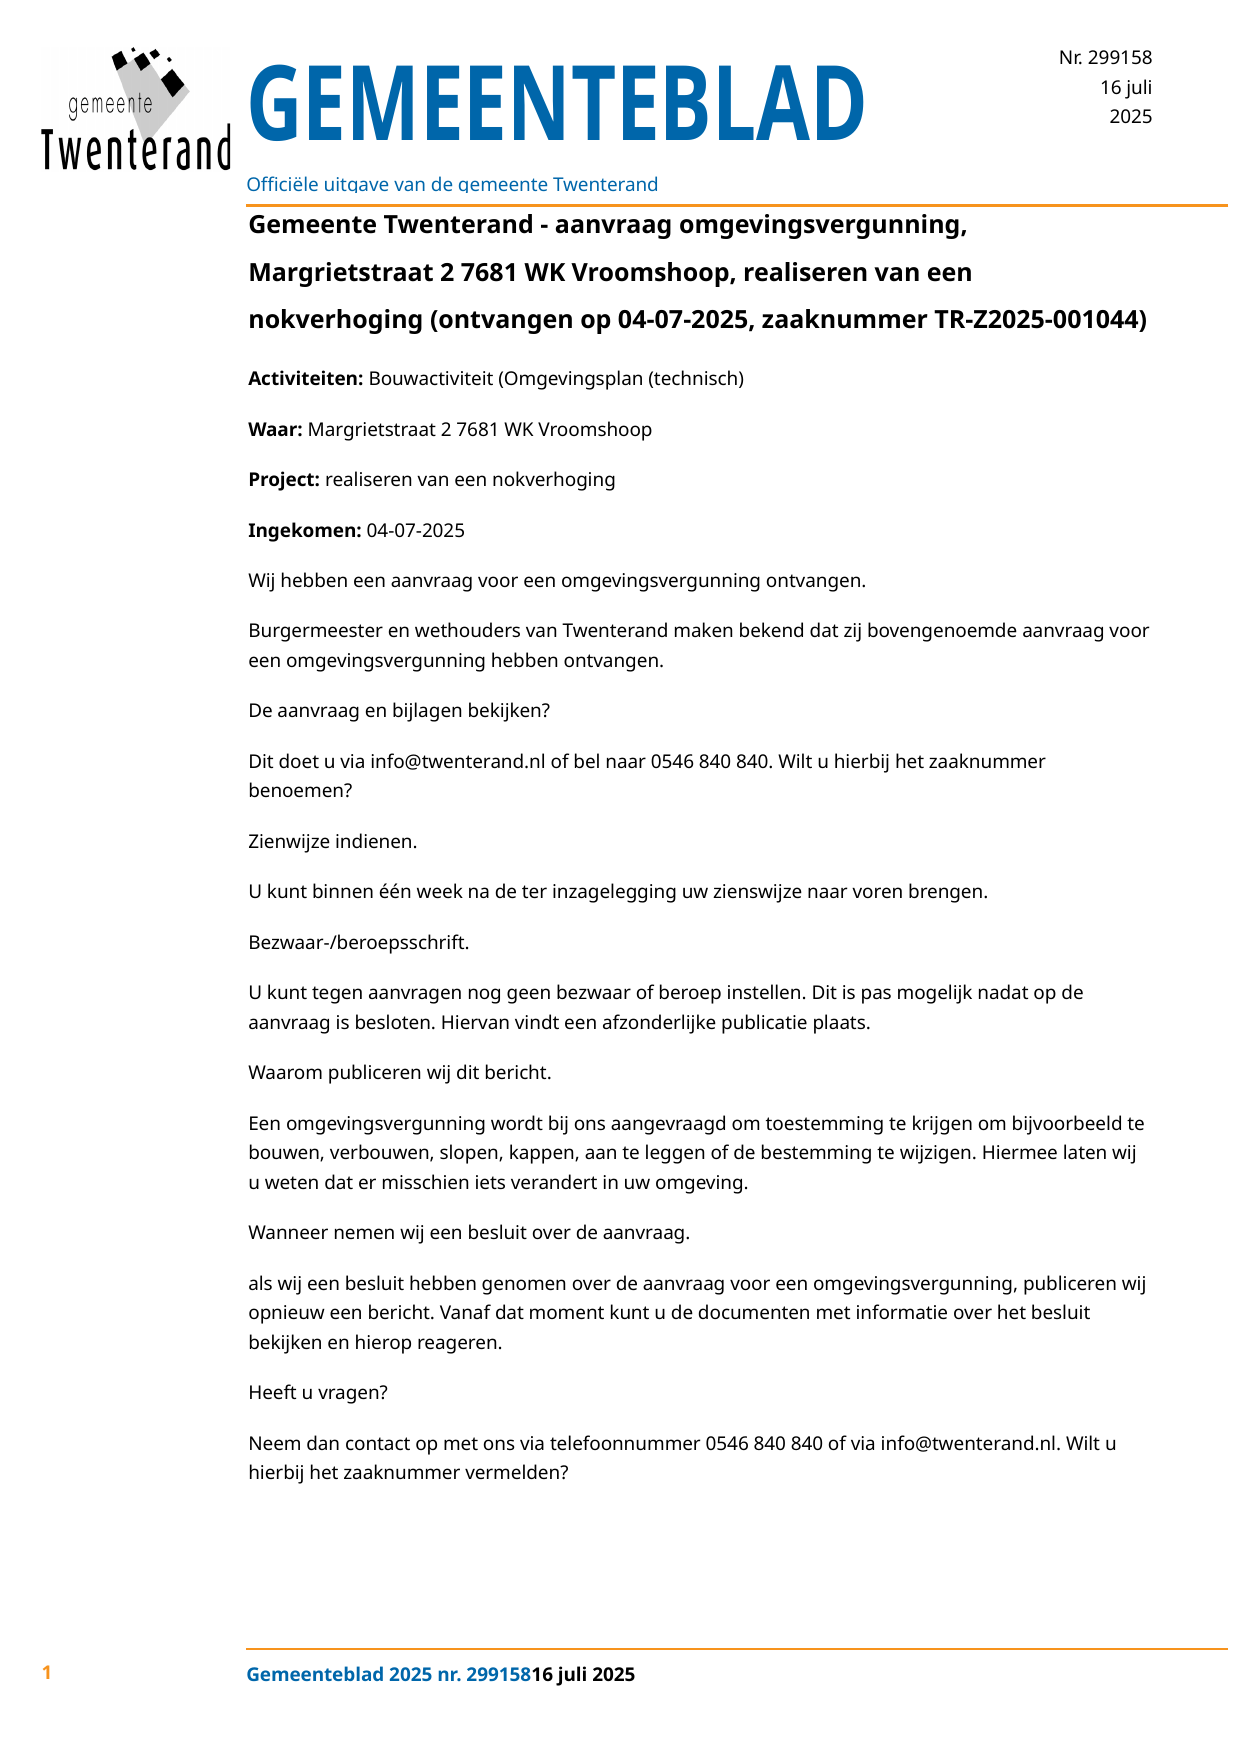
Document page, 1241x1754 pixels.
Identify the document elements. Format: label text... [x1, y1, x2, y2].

text Neem dan contact op met ons via telefoonnummer 0546 840 840 of via info@twenterand.nl. Wilt u hierbij het zaaknummer vermelden? [248, 1430, 1152, 1485]
text Gemeente Twenterand - aanvraag omgevingsvergunning, Margrietstraat 2 7681 WK Vroomshoop, realiseren van een nokverhoging (ontvangen op 04-07-2025, zaaknummer TR-Z2025-001044) [248, 207, 1152, 336]
text Bezwaar-/beroepsschrift. [248, 929, 1152, 954]
text Activiteiten: Bouwactiviteit (Omgevingsplan (technisch) [248, 366, 1152, 391]
text Wij hebben een aanvraag voor een omgevingsvergunning ontvangen. [248, 567, 1152, 593]
text Burgermeester en wethouders van Twenterand maken bekend dat zij bovengenoemde aanvraag voor een omgevingsvergunning hebben ontvangen. [248, 618, 1152, 673]
text Wanneer nemen wij een besluit over de aanvraag. [248, 1219, 1152, 1245]
text als wij een besluit hebben genomen over de aanvraag voor een omgevingsvergunning, publiceren wij opnieuw een bericht. Vanaf dat moment kunt u de documenten met informatie over het besluit bekijken en hierop reageren. [248, 1270, 1152, 1354]
text U kunt tegen aanvragen nog geen bezwaar of beroep instellen. Dit is pas mogelijk nadat op de aanvraag is besloten. Hiervan vindt een afzonderlijke publicatie plaats. [248, 979, 1152, 1034]
text Zienwijze indienen. [248, 828, 1152, 854]
text Waar: Margrietstraat 2 7681 WK Vroomshoop [248, 416, 1152, 442]
text Ingekomen: 04-07-2025 [248, 517, 1152, 542]
text Project: realiseren van een nokverhoging [248, 466, 1152, 492]
text Dit doet u via info@twenterand.nl of bel naar 0546 840 840. Wilt u hierbij het zaaknummer benoemen? [248, 748, 1152, 803]
picture [41, 47, 231, 172]
text Heeft u vragen? [248, 1379, 1152, 1405]
text Een omgevingsvergunning wordt bij ons aangevraagd om toestemming te krijgen om bijvoorbeeld te bouwen, verbouwen, slopen, kappen, aan te leggen of de bestemming te wijzigen. Hiermee laten wij u weten dat er misschien iets verandert in uw omgeving. [248, 1110, 1152, 1194]
text Waarom publiceren wij dit bericht. [248, 1059, 1152, 1085]
text U kunt binnen één week na de ter inzagelegging uw zienswijze naar voren brengen. [248, 878, 1152, 904]
text De aanvraag en bijlagen bekijken? [248, 698, 1152, 723]
